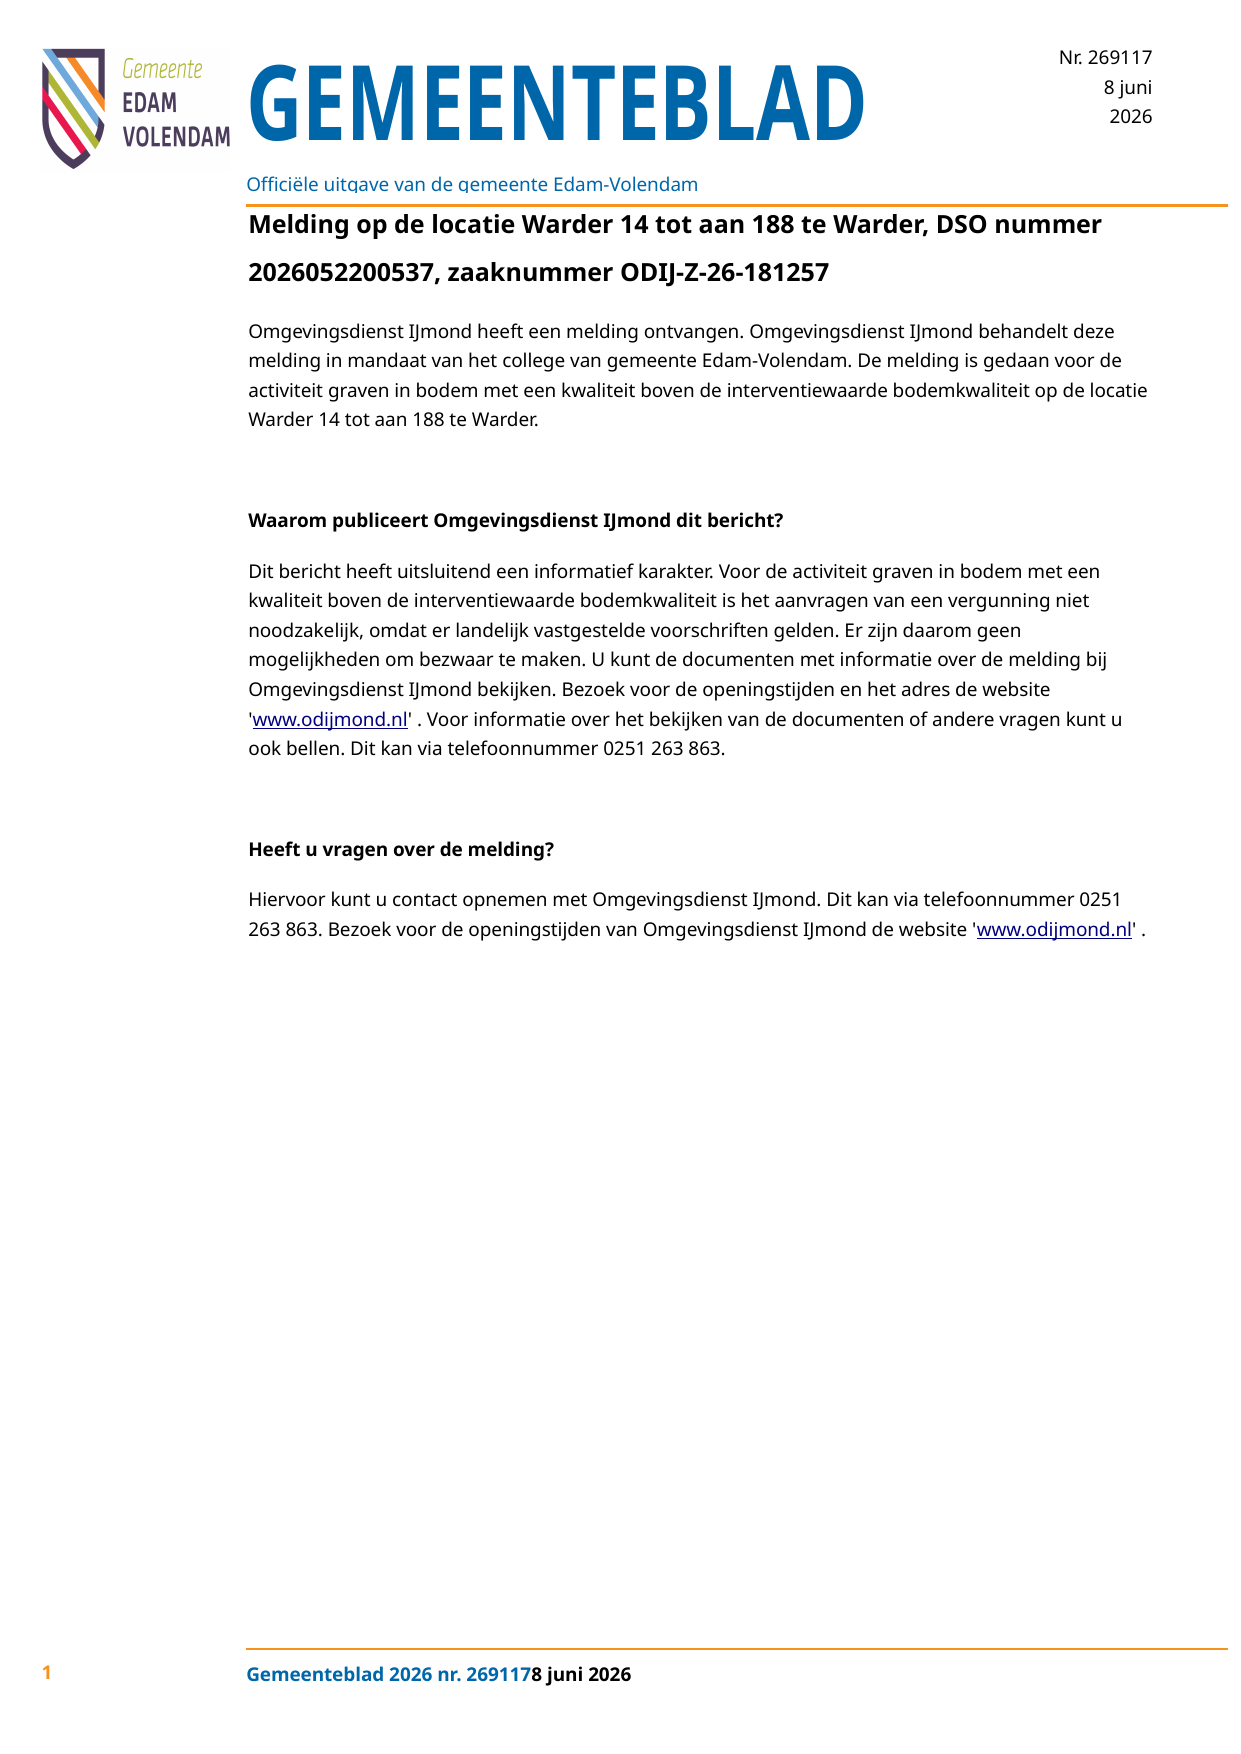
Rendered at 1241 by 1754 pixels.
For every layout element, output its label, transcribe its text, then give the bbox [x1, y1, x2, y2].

text Omgevingsdienst IJmond heeft een melding ontvangen. Omgevingsdienst IJmond behandelt deze melding in mandaat van het college van gemeente Edam-Volendam. De melding is gedaan voor de activiteit graven in bodem met een kwaliteit boven de interventiewaarde bodemkwaliteit op de locatie Warder 14 tot aan 188 te Warder. [248, 318, 1152, 432]
text Waarom publiceert Omgevingsdienst IJmond dit bericht? [248, 507, 1152, 533]
text Melding op de locatie Warder 14 tot aan 188 te Warder, DSO nummer 2026052200537, zaaknummer ODIJ-Z-26-181257 [248, 207, 1152, 288]
text Heeft u vragen over de melding? [248, 836, 1152, 862]
text Hiervoor kunt u contact opnemen met Omgevingsdienst IJmond. Dit kan via telefoonnummer 0251 263 863. Bezoek voor de openingstijden van Omgevingsdienst IJmond de website 'www.odijmond.nl' . [248, 887, 1152, 942]
text Dit bericht heeft uitsluitend een informatief karakter. Voor de activiteit graven in bodem met een kwaliteit boven de interventiewaarde bodemkwaliteit is het aanvragen van een vergunning niet noodzakelijk, omdat er landelijk vastgestelde voorschriften gelden. Er zijn daarom geen mogelijkheden om bezwaar te maken. U kunt de documenten met informatie over de melding bij Omgevingsdienst IJmond bekijken. Bezoek voor de openingstijden en het adres de website 'www.odijmond.nl' . Voor informatie over het bekijken van de documenten of andere vragen kunt u ook bellen. Dit kan via telefoonnummer 0251 263 863. [248, 558, 1152, 761]
picture [41, 47, 231, 172]
